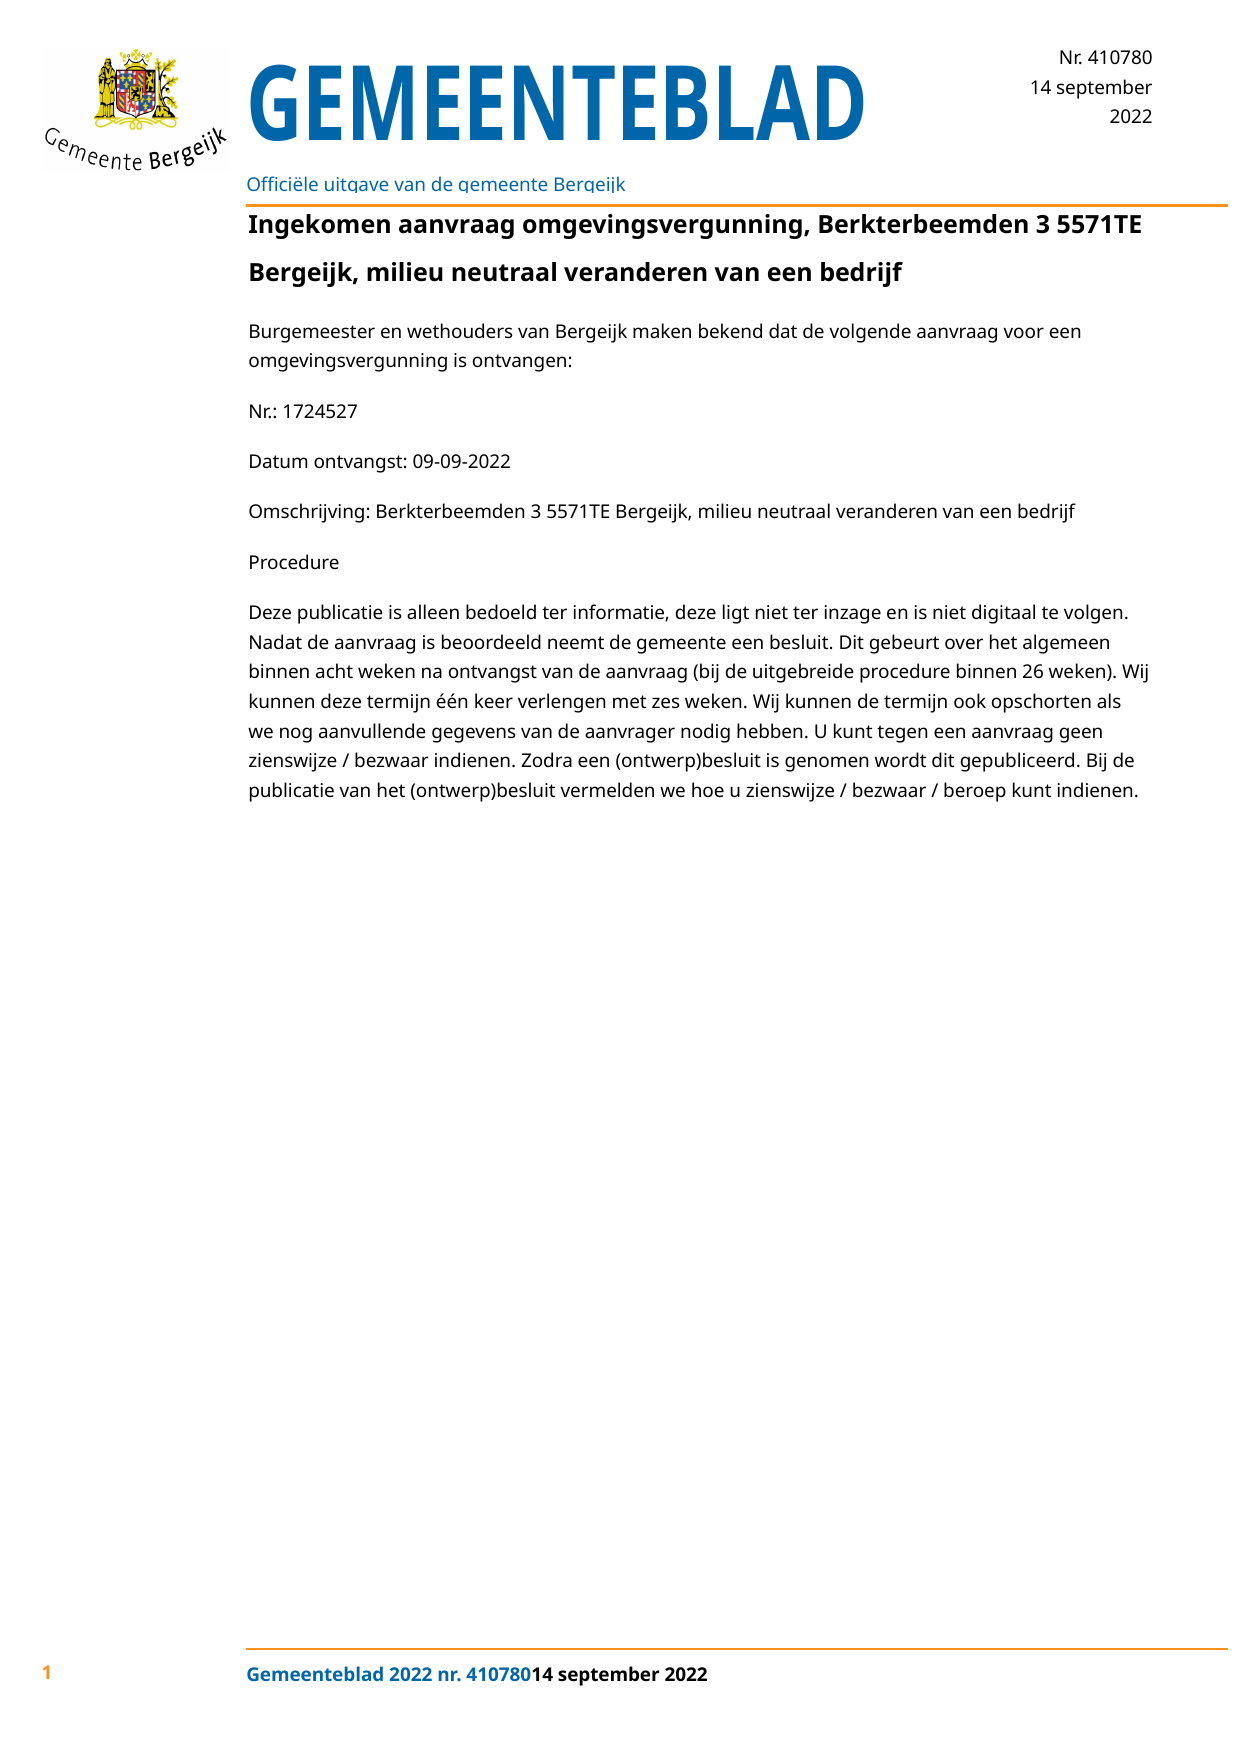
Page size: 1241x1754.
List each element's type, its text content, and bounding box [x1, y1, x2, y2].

text Datum ontvangst: 09-09-2022 [248, 448, 1152, 474]
text Ingekomen aanvraag omgevingsvergunning, Berkterbeemden 3 5571TE Bergeijk, milieu neutraal veranderen van een bedrijf [248, 207, 1152, 288]
text Burgemeester en wethouders van Bergeijk maken bekend dat de volgende aanvraag voor een omgevingsvergunning is ontvangen: [248, 318, 1152, 373]
text Deze publicatie is alleen bedoeld ter informatie, deze ligt niet ter inzage en is niet digitaal te volgen. Nadat de aanvraag is beoordeeld neemt de gemeente een besluit. Dit gebeurt over het algemeen binnen acht weken na ontvangst van de aanvraag (bij de uitgebreide procedure binnen 26 weken). Wij kunnen deze termijn één keer verlengen met zes weken. Wij kunnen de termijn ook opschorten als we nog aanvullende gegevens van de aanvrager nodig hebben. U kunt tegen een aanvraag geen zienswijze / bezwaar indienen. Zodra een (ontwerp)besluit is genomen wordt dit gepubliceerd. Bij de publicatie van het (ontwerp)besluit vermelden we hoe u zienswijze / bezwaar / beroep kunt indienen. [248, 599, 1152, 803]
picture [41, 47, 231, 172]
text Nr.: 1724527 [248, 398, 1152, 424]
text Omschrijving: Berkterbeemden 3 5571TE Bergeijk, milieu neutraal veranderen van een bedrijf [248, 499, 1152, 524]
text Procedure [248, 549, 1152, 575]
